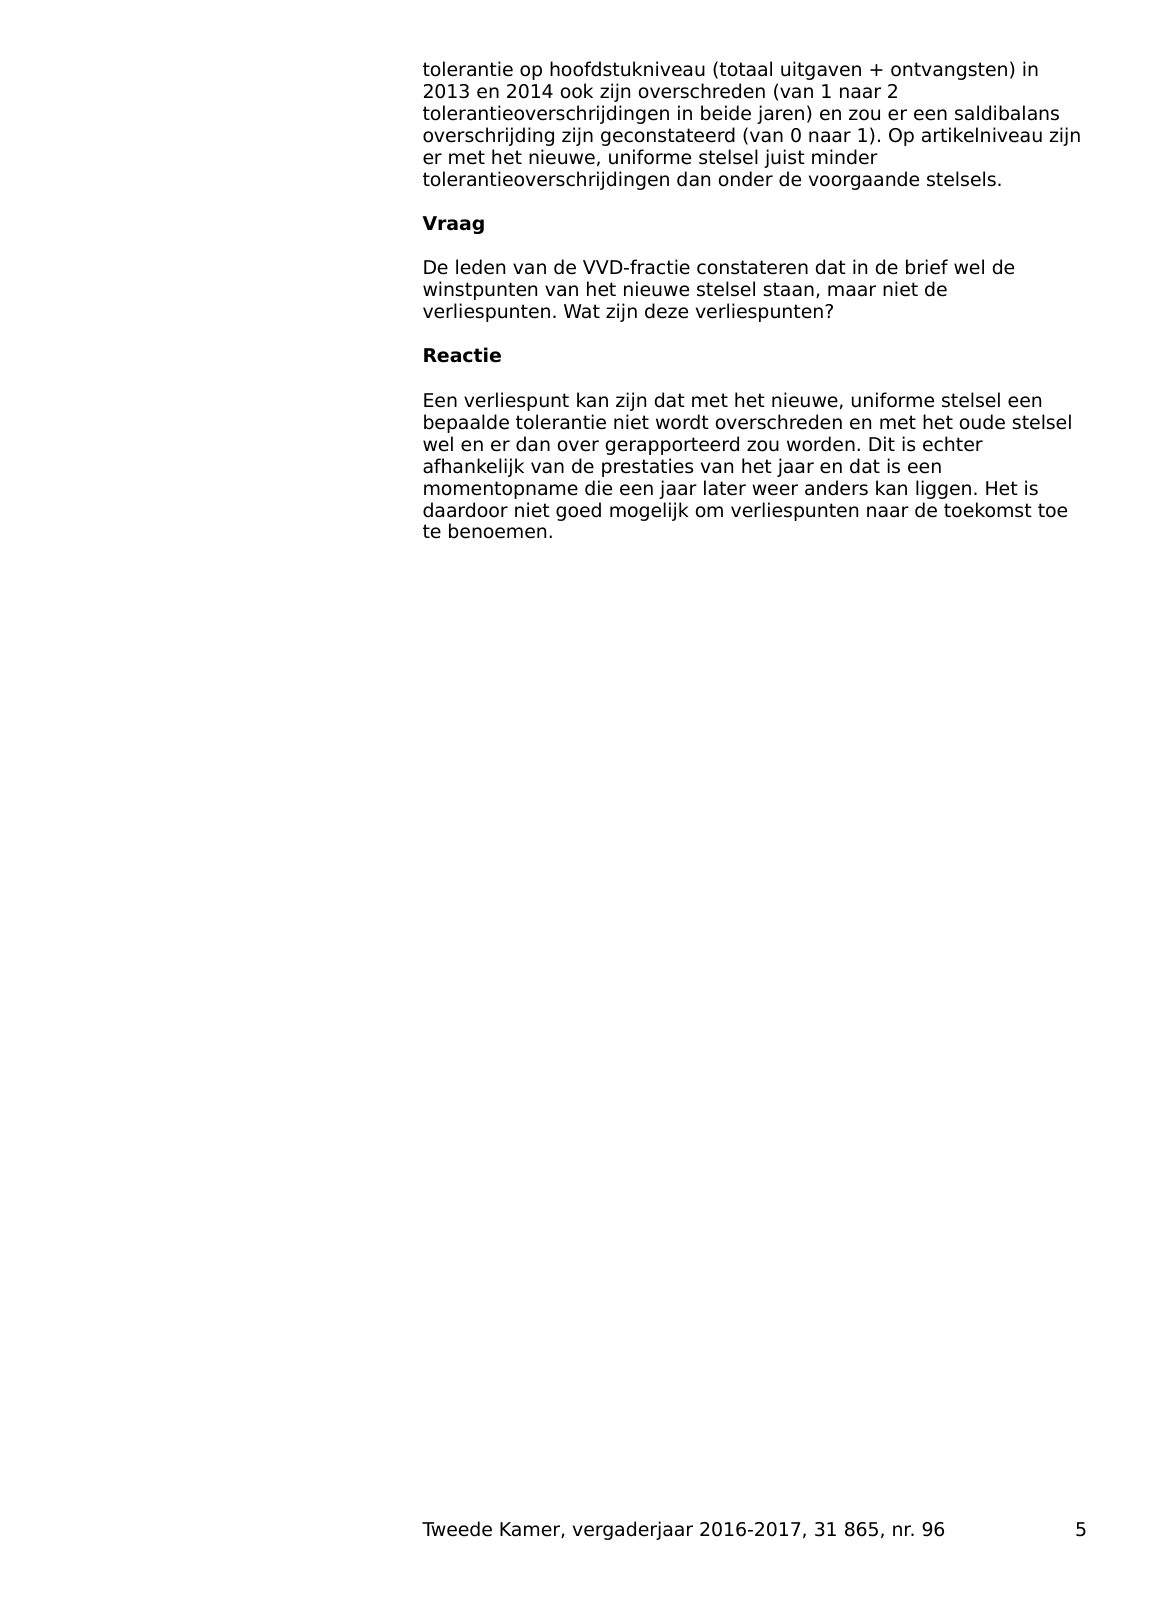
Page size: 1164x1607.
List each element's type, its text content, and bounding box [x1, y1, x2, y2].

text De leden van de VVD-fractie constateren dat in de brief wel de winstpunten van het nieuwe stelsel staan, maar niet de verliespunten. Wat zijn deze verliespunten? [422, 257, 1087, 323]
subtitle Reactie [422, 345, 1087, 367]
subtitle Vraag [422, 213, 1087, 235]
text tolerantie op hoofdstukniveau (totaal uitgaven + ontvangsten) in 2013 en 2014 ook zijn overschreden (van 1 naar 2 tolerantieoverschrijdingen in beide jaren) en zou er een saldibalans overschrijding zijn geconstateerd (van 0 naar 1). Op artikelniveau zijn er met het nieuwe, uniforme stelsel juist minder tolerantieoverschrijdingen dan onder de voorgaande stelsels. [422, 59, 1087, 191]
text Een verliespunt kan zijn dat met het nieuwe, uniforme stelsel een bepaalde tolerantie niet wordt overschreden en met het oude stelsel wel en er dan over gerapporteerd zou worden. Dit is echter afhankelijk van de prestaties van het jaar en dat is een momentopname die een jaar later weer anders kan liggen. Het is daardoor niet goed mogelijk om verliespunten naar de toekomst toe te benoemen. [422, 389, 1087, 543]
